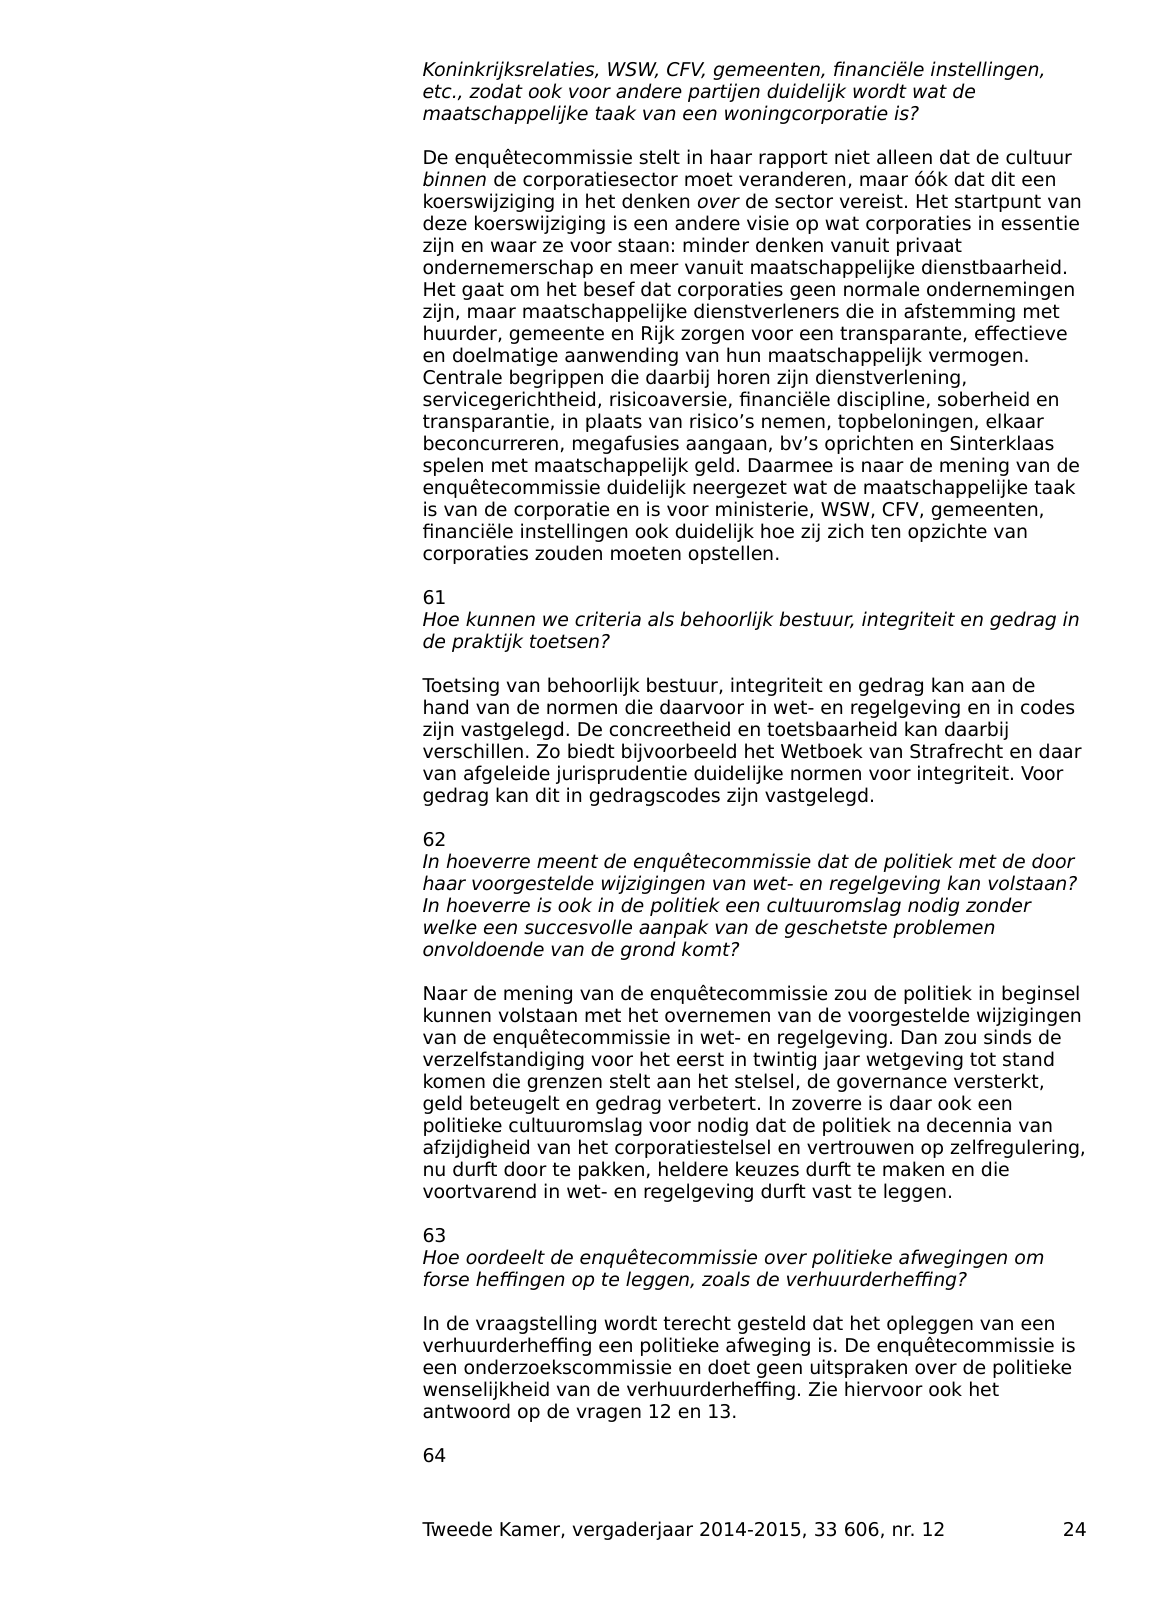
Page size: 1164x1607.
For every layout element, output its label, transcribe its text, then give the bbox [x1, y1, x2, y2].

text Koninkrijksrelaties, WSW, CFV, gemeenten, financiële instellingen, etc., zodat ook voor andere partijen duidelijk wordt wat de maatschappelijke taak van een woningcorporatie is? [422, 59, 1087, 125]
text 64 [422, 1445, 1087, 1467]
text Hoe kunnen we criteria als behoorlijk bestuur, integriteit en gedrag in de praktijk toetsen? [422, 609, 1087, 653]
text In de vraagstelling wordt terecht gesteld dat het opleggen van een verhuurderheffing een politieke afweging is. De enquêtecommissie is een onderzoekscommissie en doet geen uitspraken over de politieke wenselijkheid van de verhuurderheffing. Zie hiervoor ook het antwoord op de vragen 12 en 13. [422, 1313, 1087, 1423]
text De enquêtecommissie stelt in haar rapport niet alleen dat de cultuur binnen de corporatiesector moet veranderen, maar óók dat dit een koerswijziging in het denken over de sector vereist. Het startpunt van deze koerswijziging is een andere visie op wat corporaties in essentie zijn en waar ze voor staan: minder denken vanuit privaat ondernemerschap en meer vanuit maatschappelijke dienstbaarheid. Het gaat om het besef dat corporaties geen normale ondernemingen zijn, maar maatschappelijke dienstverleners die in afstemming met huurder, gemeente en Rijk zorgen voor een transparante, effectieve en doelmatige aanwending van hun maatschappelijk vermogen. Centrale begrippen die daarbij horen zijn dienstverlening, servicegerichtheid, risicoaversie, financiële discipline, soberheid en transparantie, in plaats van risico’s nemen, topbeloningen, elkaar beconcurreren, megafusies aangaan, bv’s oprichten en Sinterklaas spelen met maatschappelijk geld. Daarmee is naar de mening van de enquêtecommissie duidelijk neergezet wat de maatschappelijke taak is van de corporatie en is voor ministerie, WSW, CFV, gemeenten, financiële instellingen ook duidelijk hoe zij zich ten opzichte van corporaties zouden moeten opstellen. [422, 147, 1087, 565]
text 62 [422, 829, 1087, 851]
text 63 [422, 1225, 1087, 1247]
text In hoeverre meent de enquêtecommissie dat de politiek met de door haar voorgestelde wijzigingen van wet- en regelgeving kan volstaan? In hoeverre is ook in de politiek een cultuuromslag nodig zonder welke een succesvolle aanpak van de geschetste problemen onvoldoende van de grond komt? [422, 851, 1087, 961]
text Naar de mening van de enquêtecommissie zou de politiek in beginsel kunnen volstaan met het overnemen van de voorgestelde wijzigingen van de enquêtecommissie in wet- en regelgeving. Dan zou sinds de verzelfstandiging voor het eerst in twintig jaar wetgeving tot stand komen die grenzen stelt aan het stelsel, de governance versterkt, geld beteugelt en gedrag verbetert. In zoverre is daar ook een politieke cultuuromslag voor nodig dat de politiek na decennia van afzijdigheid van het corporatiestelsel en vertrouwen op zelfregulering, nu durft door te pakken, heldere keuzes durft te maken en die voortvarend in wet- en regelgeving durft vast te leggen. [422, 983, 1087, 1203]
text 61 [422, 587, 1087, 609]
text Hoe oordeelt de enquêtecommissie over politieke afwegingen om forse heffingen op te leggen, zoals de verhuurderheffing? [422, 1247, 1087, 1291]
text Toetsing van behoorlijk bestuur, integriteit en gedrag kan aan de hand van de normen die daarvoor in wet- en regelgeving en in codes zijn vastgelegd. De concreetheid en toetsbaarheid kan daarbij verschillen. Zo biedt bijvoorbeeld het Wetboek van Strafrecht en daar van afgeleide jurisprudentie duidelijke normen voor integriteit. Voor gedrag kan dit in gedragscodes zijn vastgelegd. [422, 675, 1087, 807]
